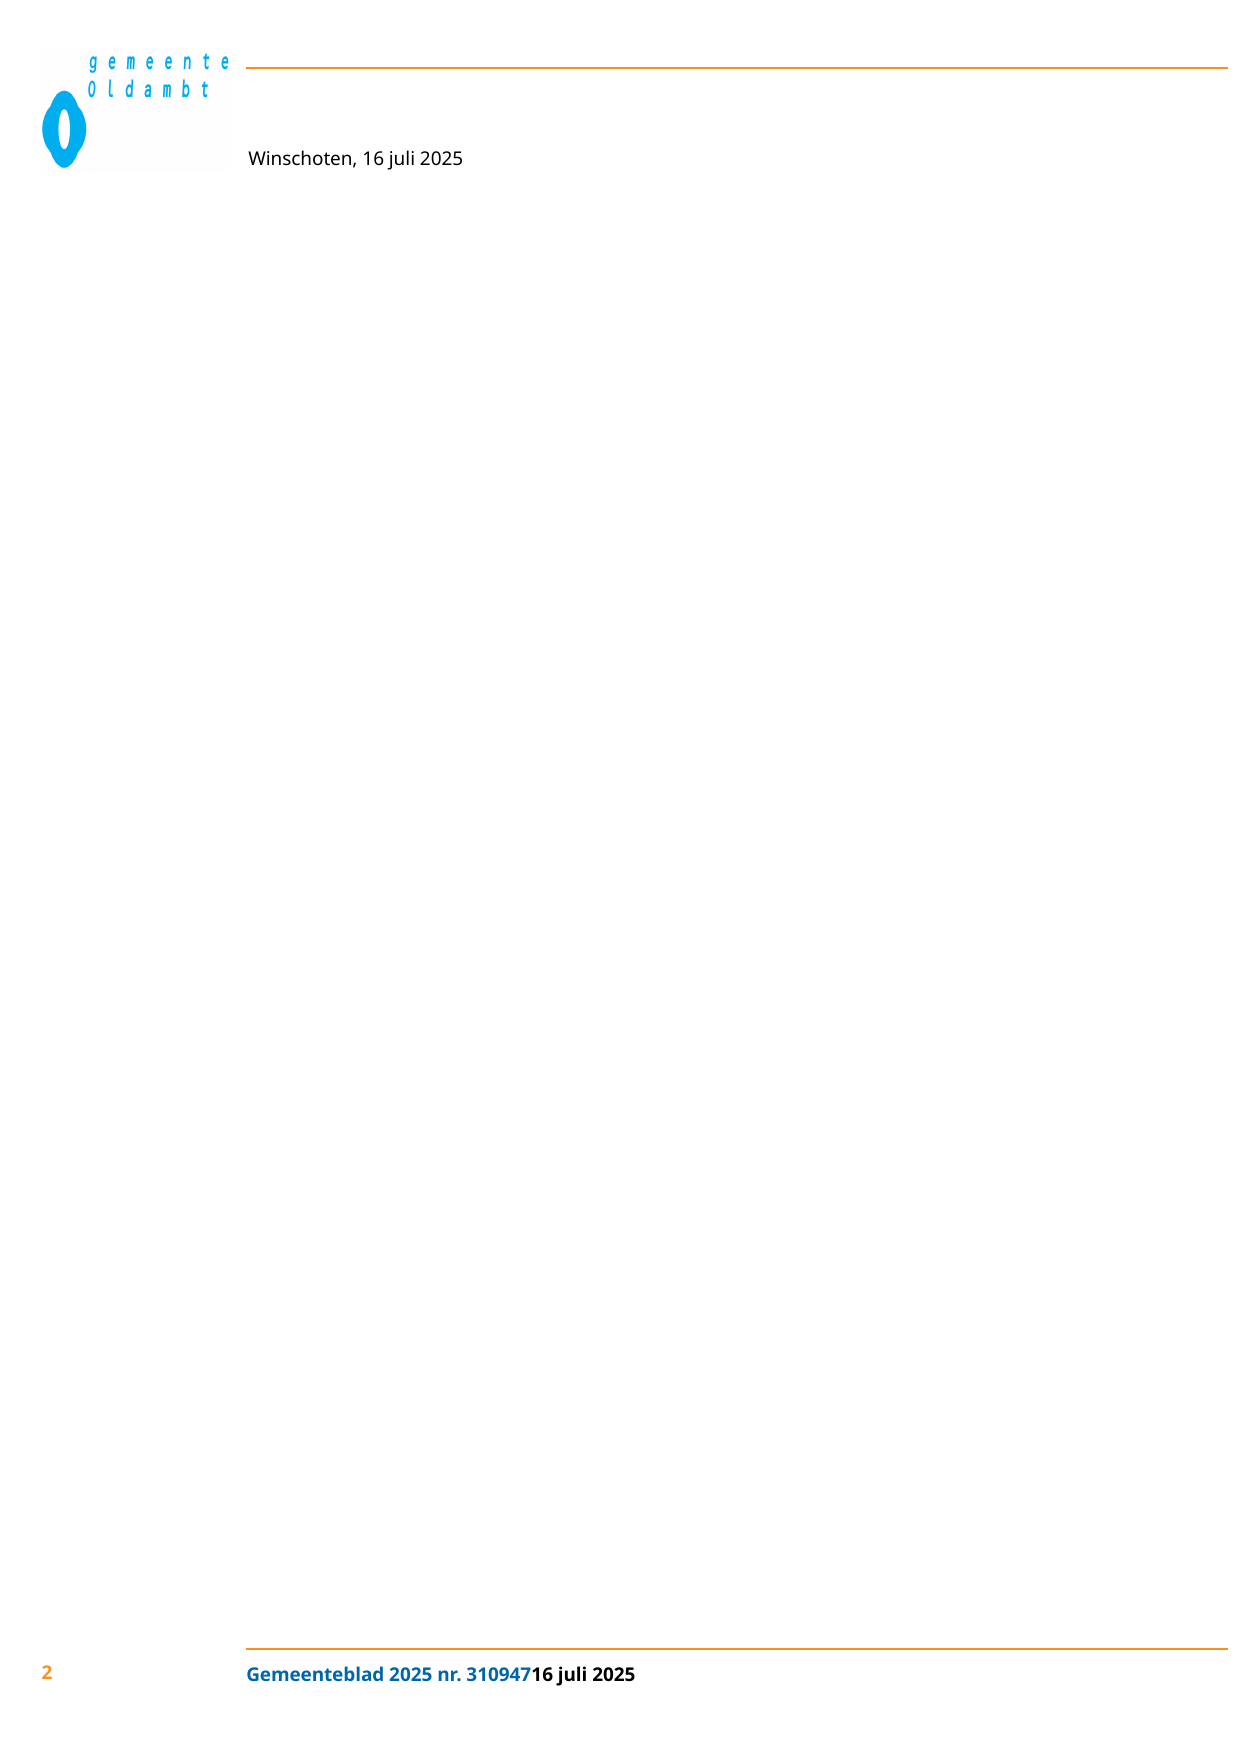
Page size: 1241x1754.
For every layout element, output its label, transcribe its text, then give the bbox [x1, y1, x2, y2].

picture [41, 47, 231, 172]
text Winschoten, 16 juli 2025 [248, 145, 1152, 171]
